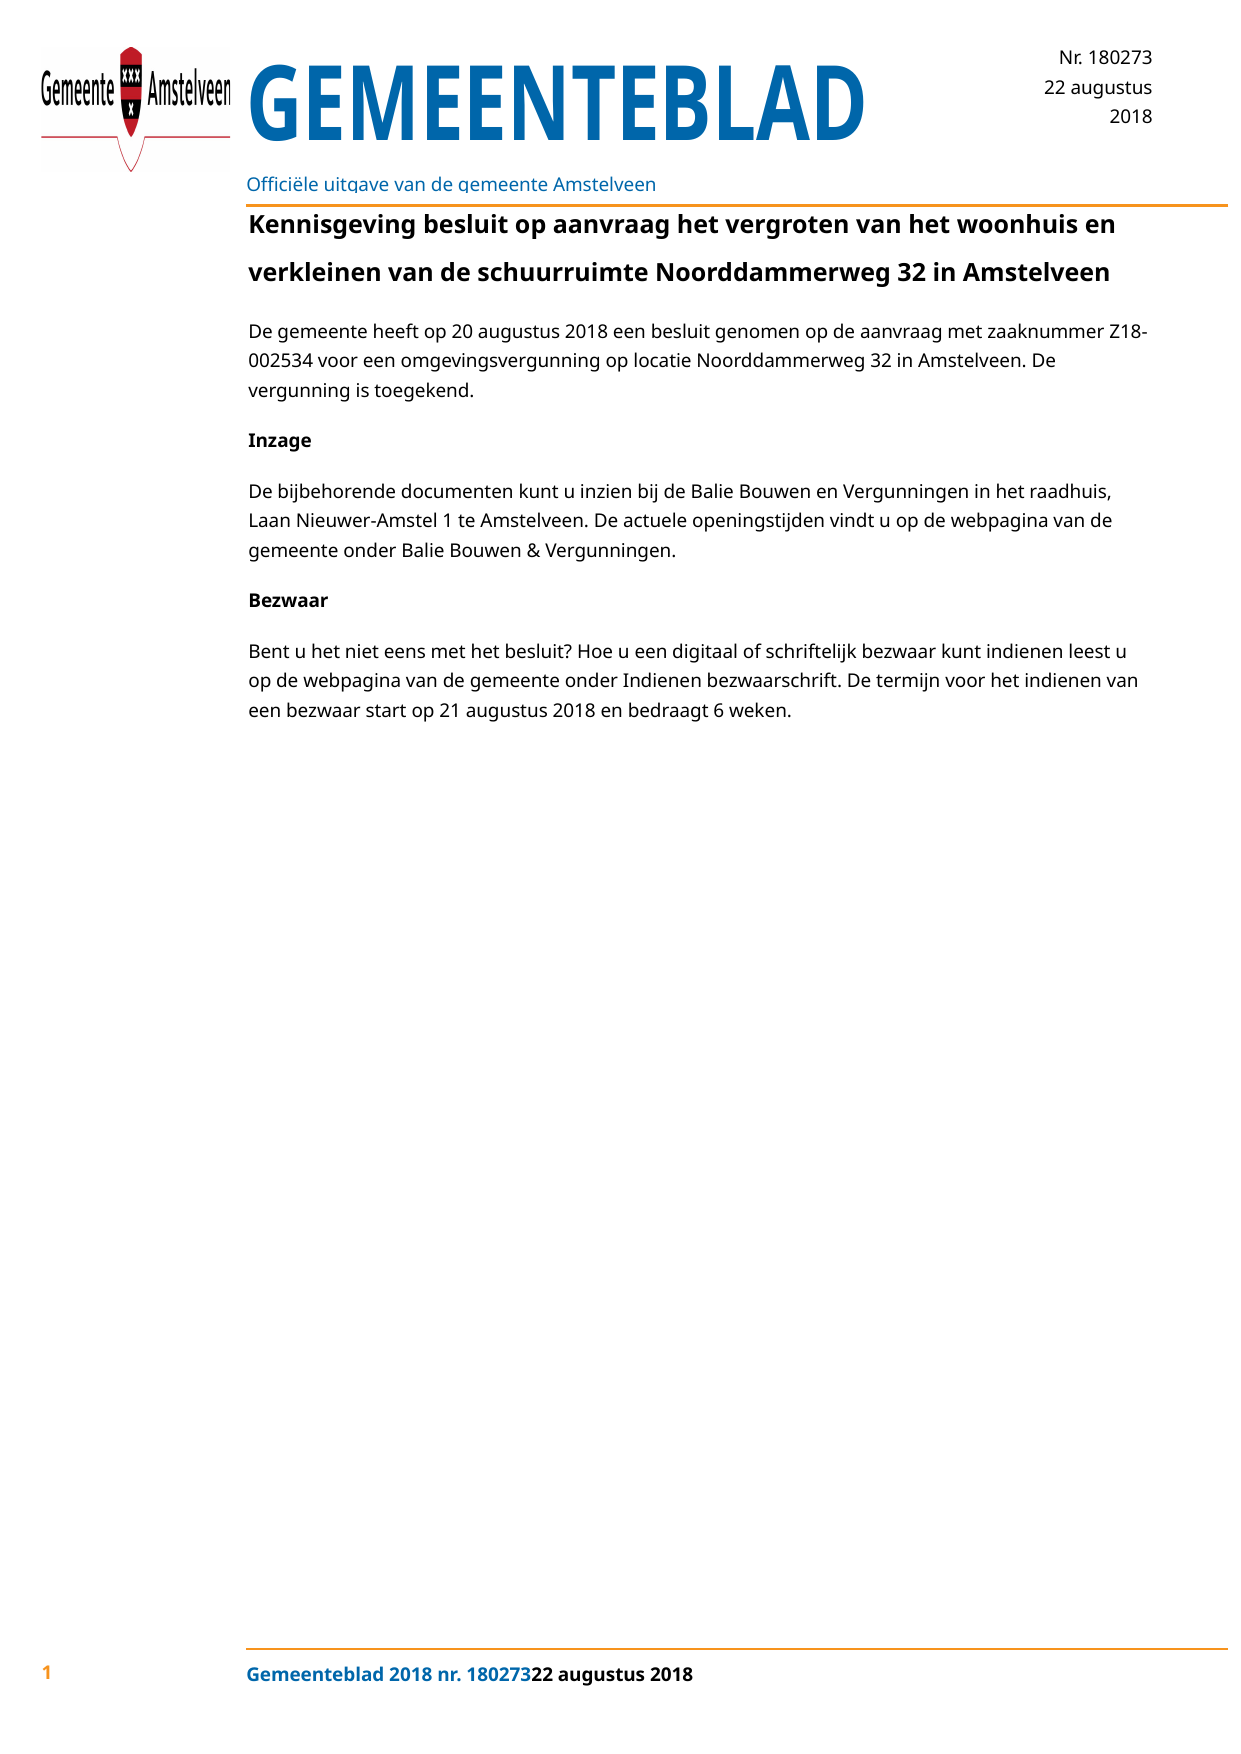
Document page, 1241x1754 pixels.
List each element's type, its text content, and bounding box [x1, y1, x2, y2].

text Kennisgeving besluit op aanvraag het vergroten van het woonhuis en verkleinen van de schuurruimte Noorddammerweg 32 in Amstelveen [248, 207, 1152, 288]
picture [41, 47, 231, 172]
text Bezwaar [248, 587, 1152, 613]
text De gemeente heeft op 20 augustus 2018 een besluit genomen op de aanvraag met zaaknummer Z18-002534 voor een omgevingsvergunning op locatie Noorddammerweg 32 in Amstelveen. De vergunning is toegekend. [248, 318, 1152, 403]
text Bent u het niet eens met het besluit? Hoe u een digitaal of schriftelijk bezwaar kunt indienen leest u op de webpagina van de gemeente onder Indienen bezwaarschrift. De termijn voor het indienen van een bezwaar start op 21 augustus 2018 en bedraagt 6 weken. [248, 638, 1152, 723]
text De bijbehorende documenten kunt u inzien bij de Balie Bouwen en Vergunningen in het raadhuis, Laan Nieuwer-Amstel 1 te Amstelveen. De actuele openingstijden vindt u op de webpagina van de gemeente onder Balie Bouwen & Vergunningen. [248, 478, 1152, 563]
text Inzage [248, 427, 1152, 453]
